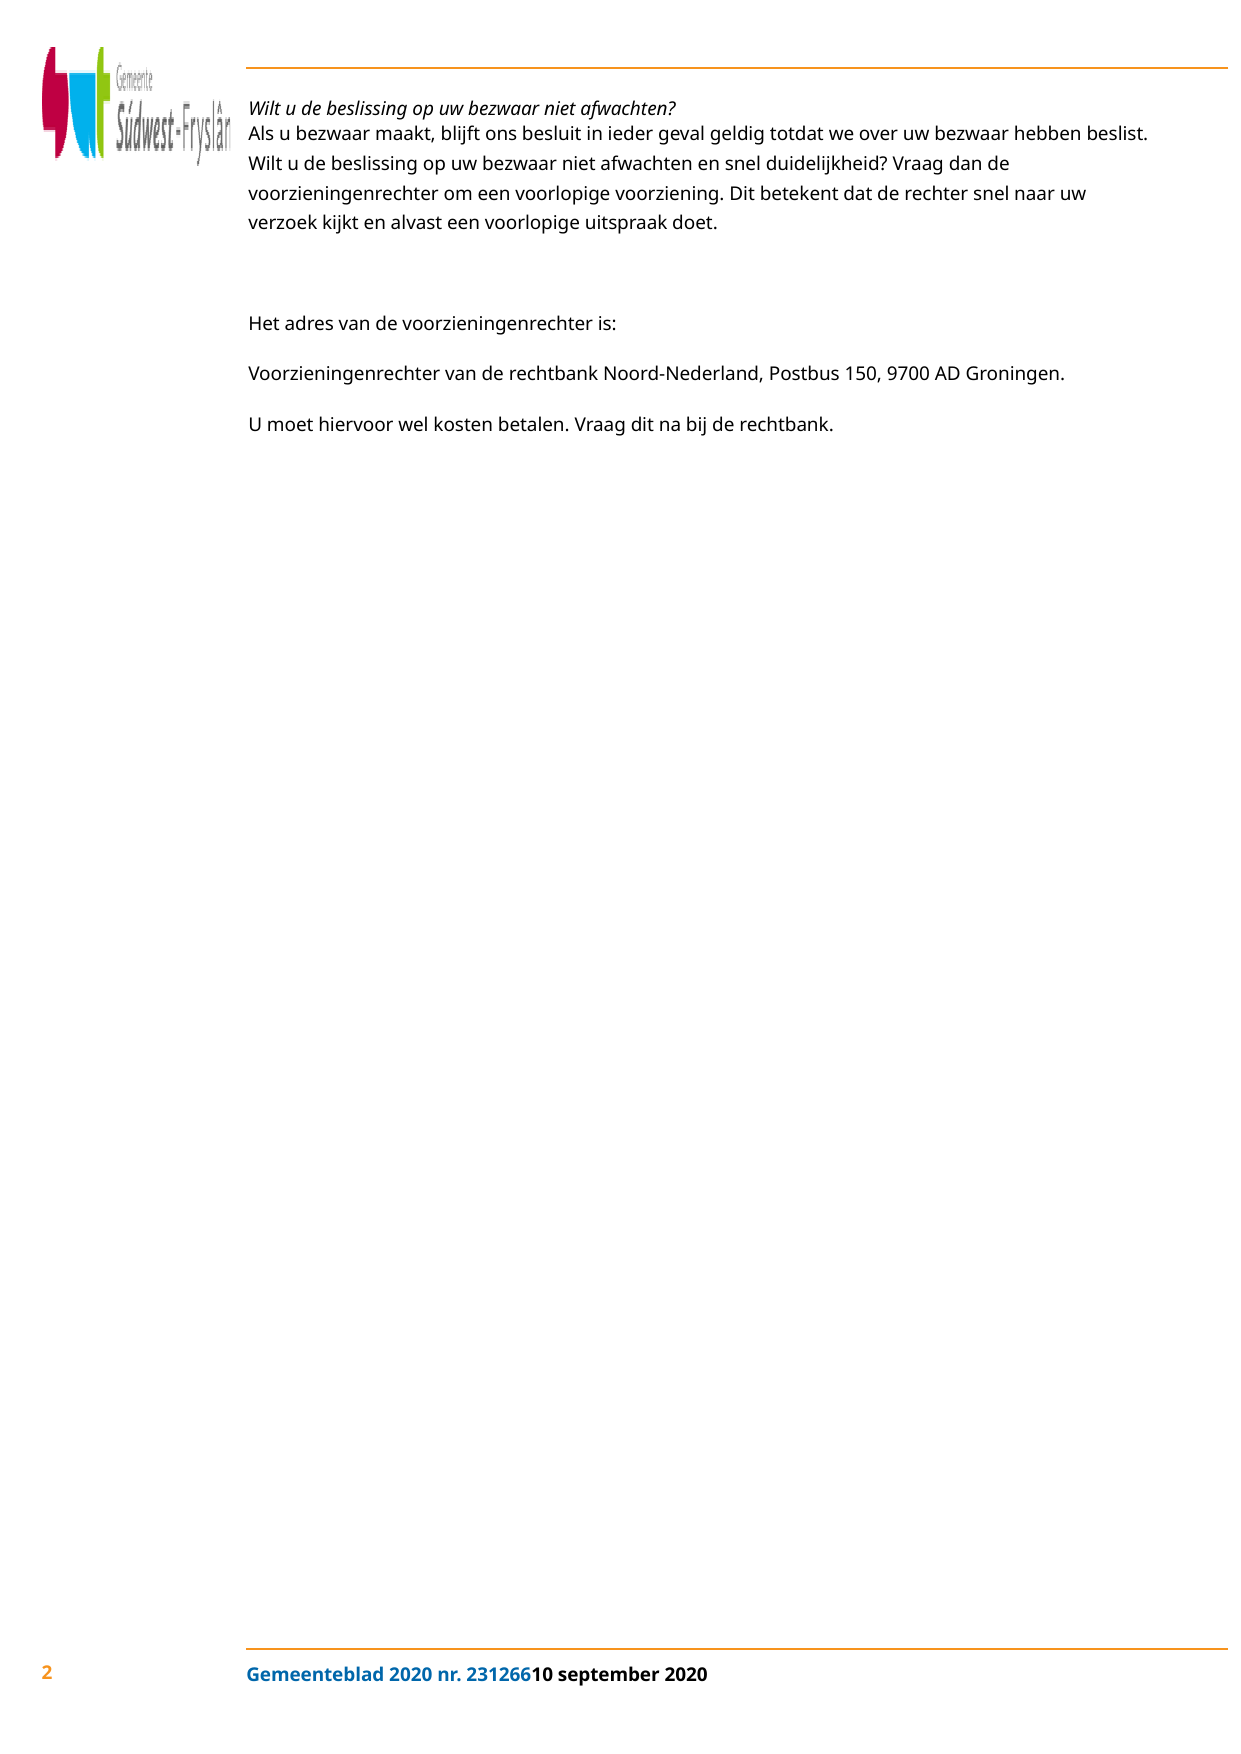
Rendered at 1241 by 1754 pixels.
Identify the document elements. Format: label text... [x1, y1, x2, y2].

text Wilt u de beslissing op uw bezwaar niet afwachten? [248, 95, 1152, 121]
text Als u bezwaar maakt, blijft ons besluit in ieder geval geldig totdat we over uw bezwaar hebben beslist. Wilt u de beslissing op uw bezwaar niet afwachten en snel duidelijkheid? Vraag dan de voorzieningenrechter om een voorlopige voorziening. Dit betekent dat de rechter snel naar uw verzoek kijkt en alvast een voorlopige uitspraak doet. [248, 121, 1152, 235]
text Het adres van de voorzieningenrechter is: [248, 310, 1152, 336]
text Voorzieningenrechter van de rechtbank Noord-Nederland, Postbus 150, 9700 AD Groningen. [248, 361, 1152, 386]
picture [41, 47, 231, 172]
text U moet hiervoor wel kosten betalen. Vraag dit na bij de rechtbank. [248, 411, 1152, 437]
